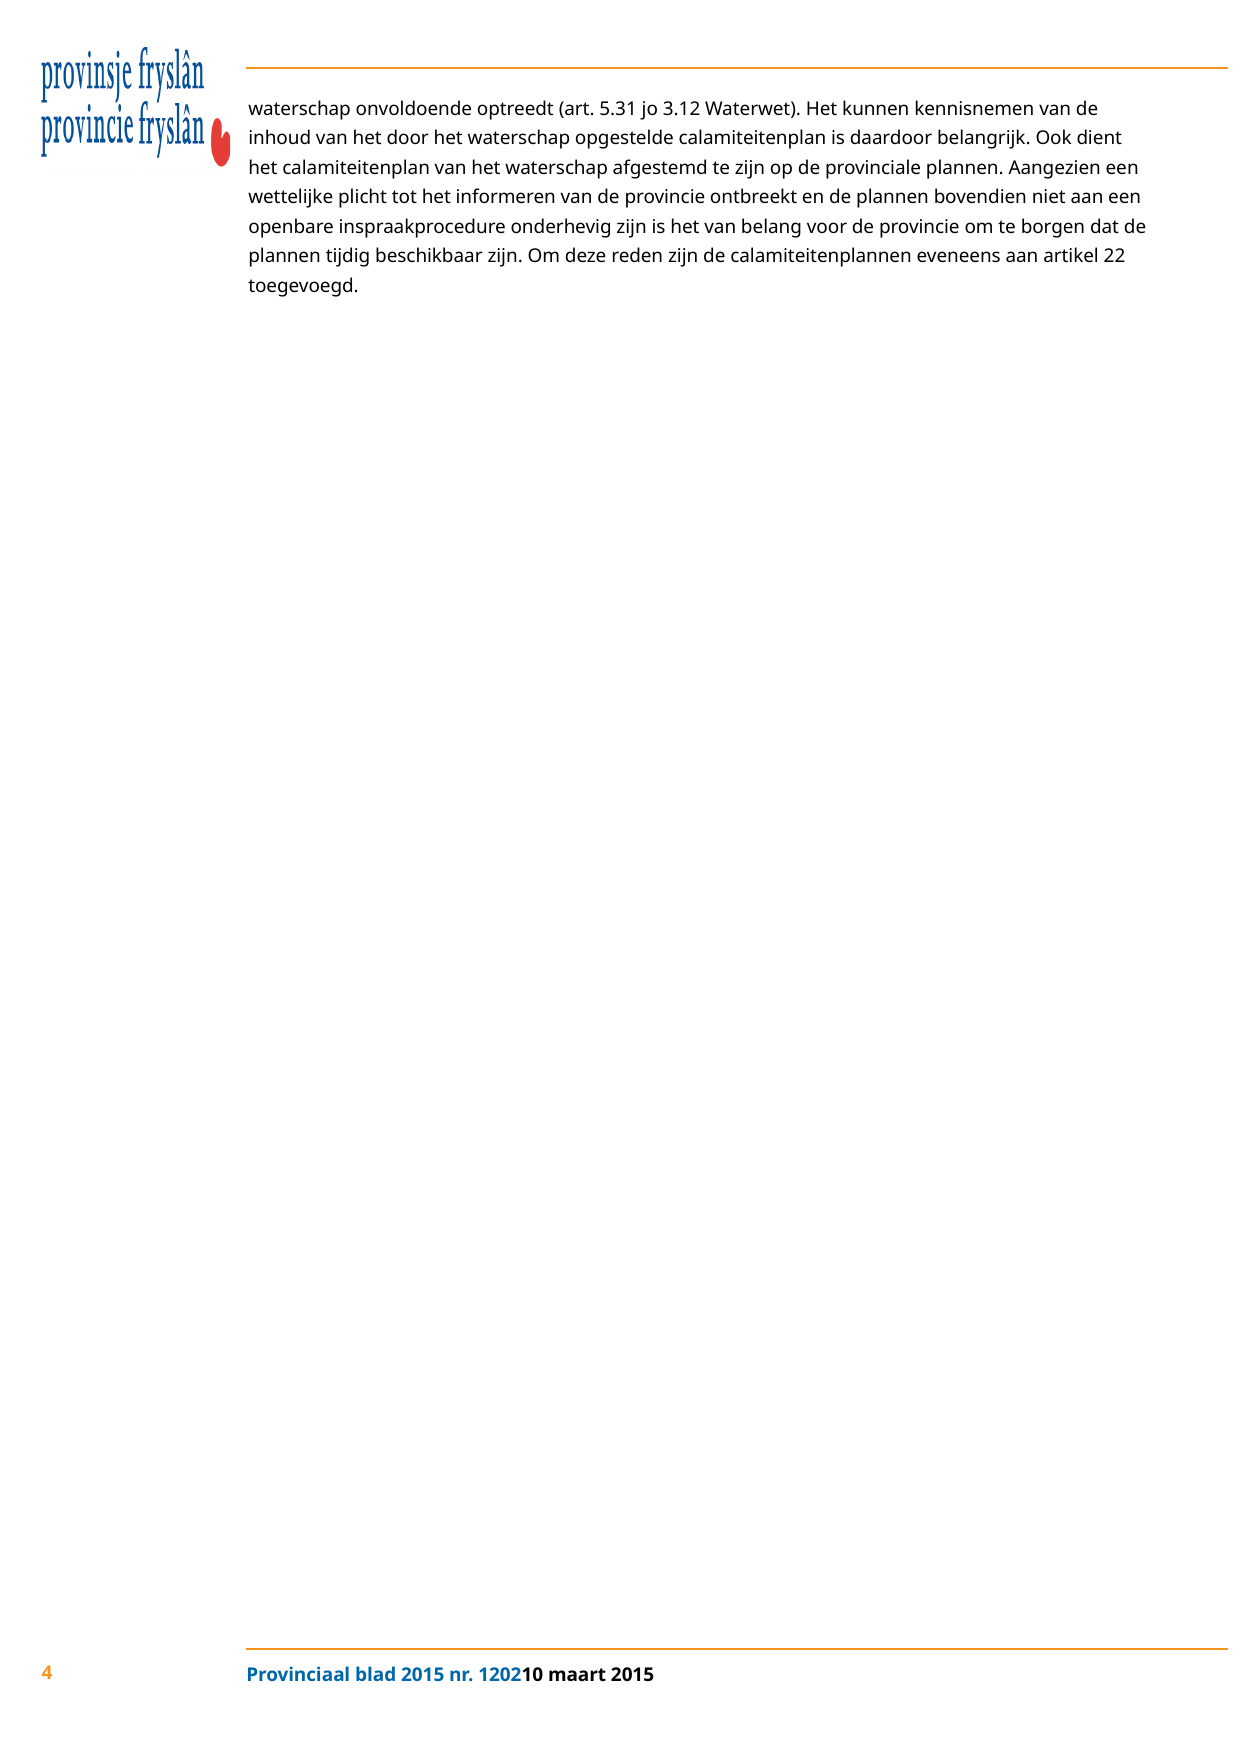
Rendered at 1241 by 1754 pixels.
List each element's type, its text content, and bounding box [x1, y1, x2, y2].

picture [41, 47, 231, 172]
text waterschap onvoldoende optreedt (art. 5.31 jo 3.12 Waterwet). Het kunnen kennisnemen van de inhoud van het door het waterschap opgestelde calamiteitenplan is daardoor belangrijk. Ook dient het calamiteitenplan van het waterschap afgestemd te zijn op de provinciale plannen. Aangezien een wettelijke plicht tot het informeren van de provincie ontbreekt en de plannen bovendien niet aan een openbare inspraakprocedure onderhevig zijn is het van belang voor de provincie om te borgen dat de plannen tijdig beschikbaar zijn. Om deze reden zijn de calamiteitenplannen eveneens aan artikel 22 toegevoegd. [248, 95, 1152, 298]
